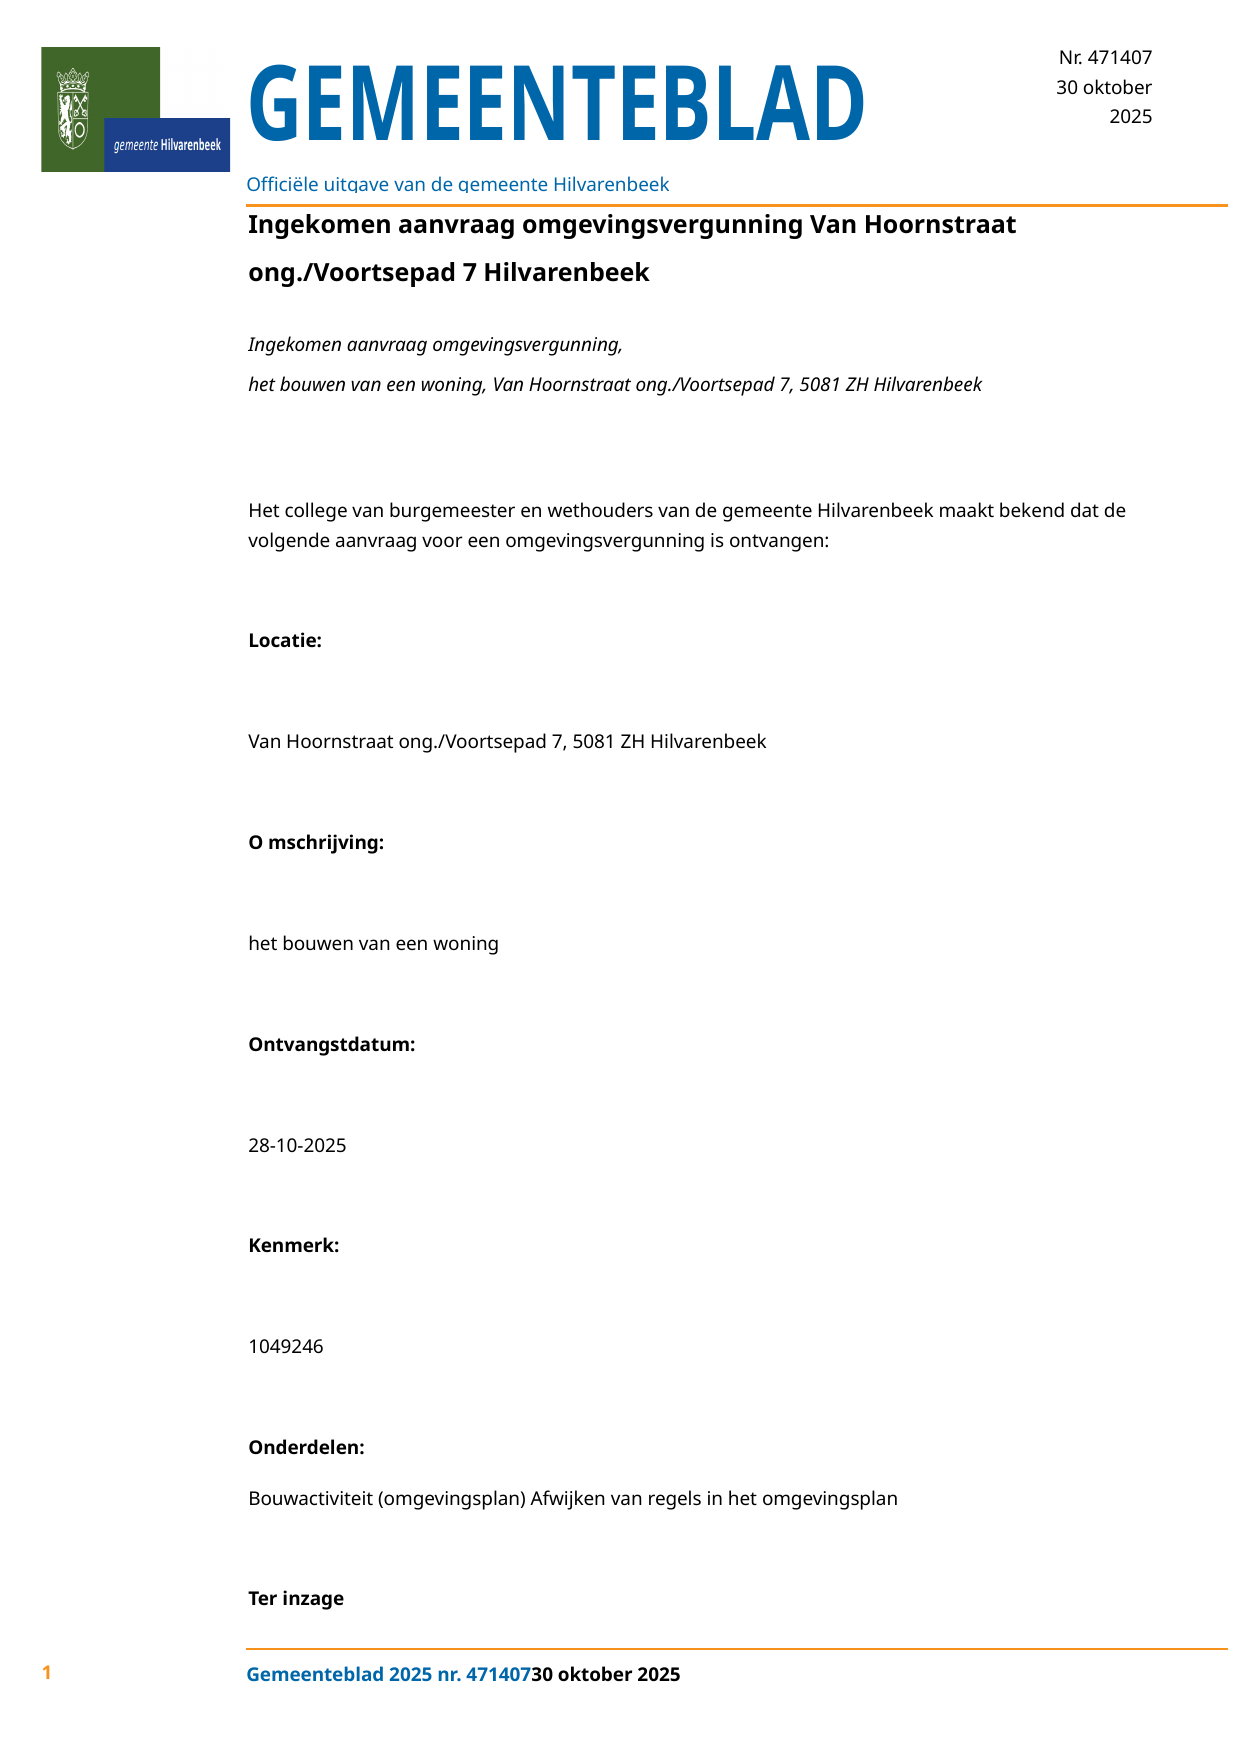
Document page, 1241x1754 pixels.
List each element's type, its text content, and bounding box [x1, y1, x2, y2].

text Ter inzage [248, 1586, 1152, 1611]
picture [41, 47, 231, 172]
text Onderdelen: [248, 1434, 1152, 1460]
text het bouwen van een woning [248, 930, 1152, 956]
text 1049246 [248, 1333, 1152, 1359]
text Bouwactiviteit (omgevingsplan) Afwijken van regels in het omgevingsplan [248, 1485, 1152, 1511]
text Ingekomen aanvraag omgevingsvergunning, [248, 331, 1152, 357]
text Ontvangstdatum: [248, 1031, 1152, 1057]
text het bouwen van een woning, Van Hoornstraat ong./Voortsepad 7, 5081 ZH Hilvarenbeek [248, 371, 1152, 396]
text 28-10-2025 [248, 1132, 1152, 1158]
text Het college van burgemeester en wethouders van de gemeente Hilvarenbeek maakt bekend dat de volgende aanvraag voor een omgevingsvergunning is ontvangen: [248, 497, 1152, 553]
text Kenmerk: [248, 1233, 1152, 1258]
text Ingekomen aanvraag omgevingsvergunning Van Hoornstraat ong./Voortsepad 7 Hilvarenbeek [248, 207, 1152, 288]
text O mschrijving: [248, 829, 1152, 855]
text Van Hoornstraat ong./Voortsepad 7, 5081 ZH Hilvarenbeek [248, 728, 1152, 754]
text Locatie: [248, 628, 1152, 653]
